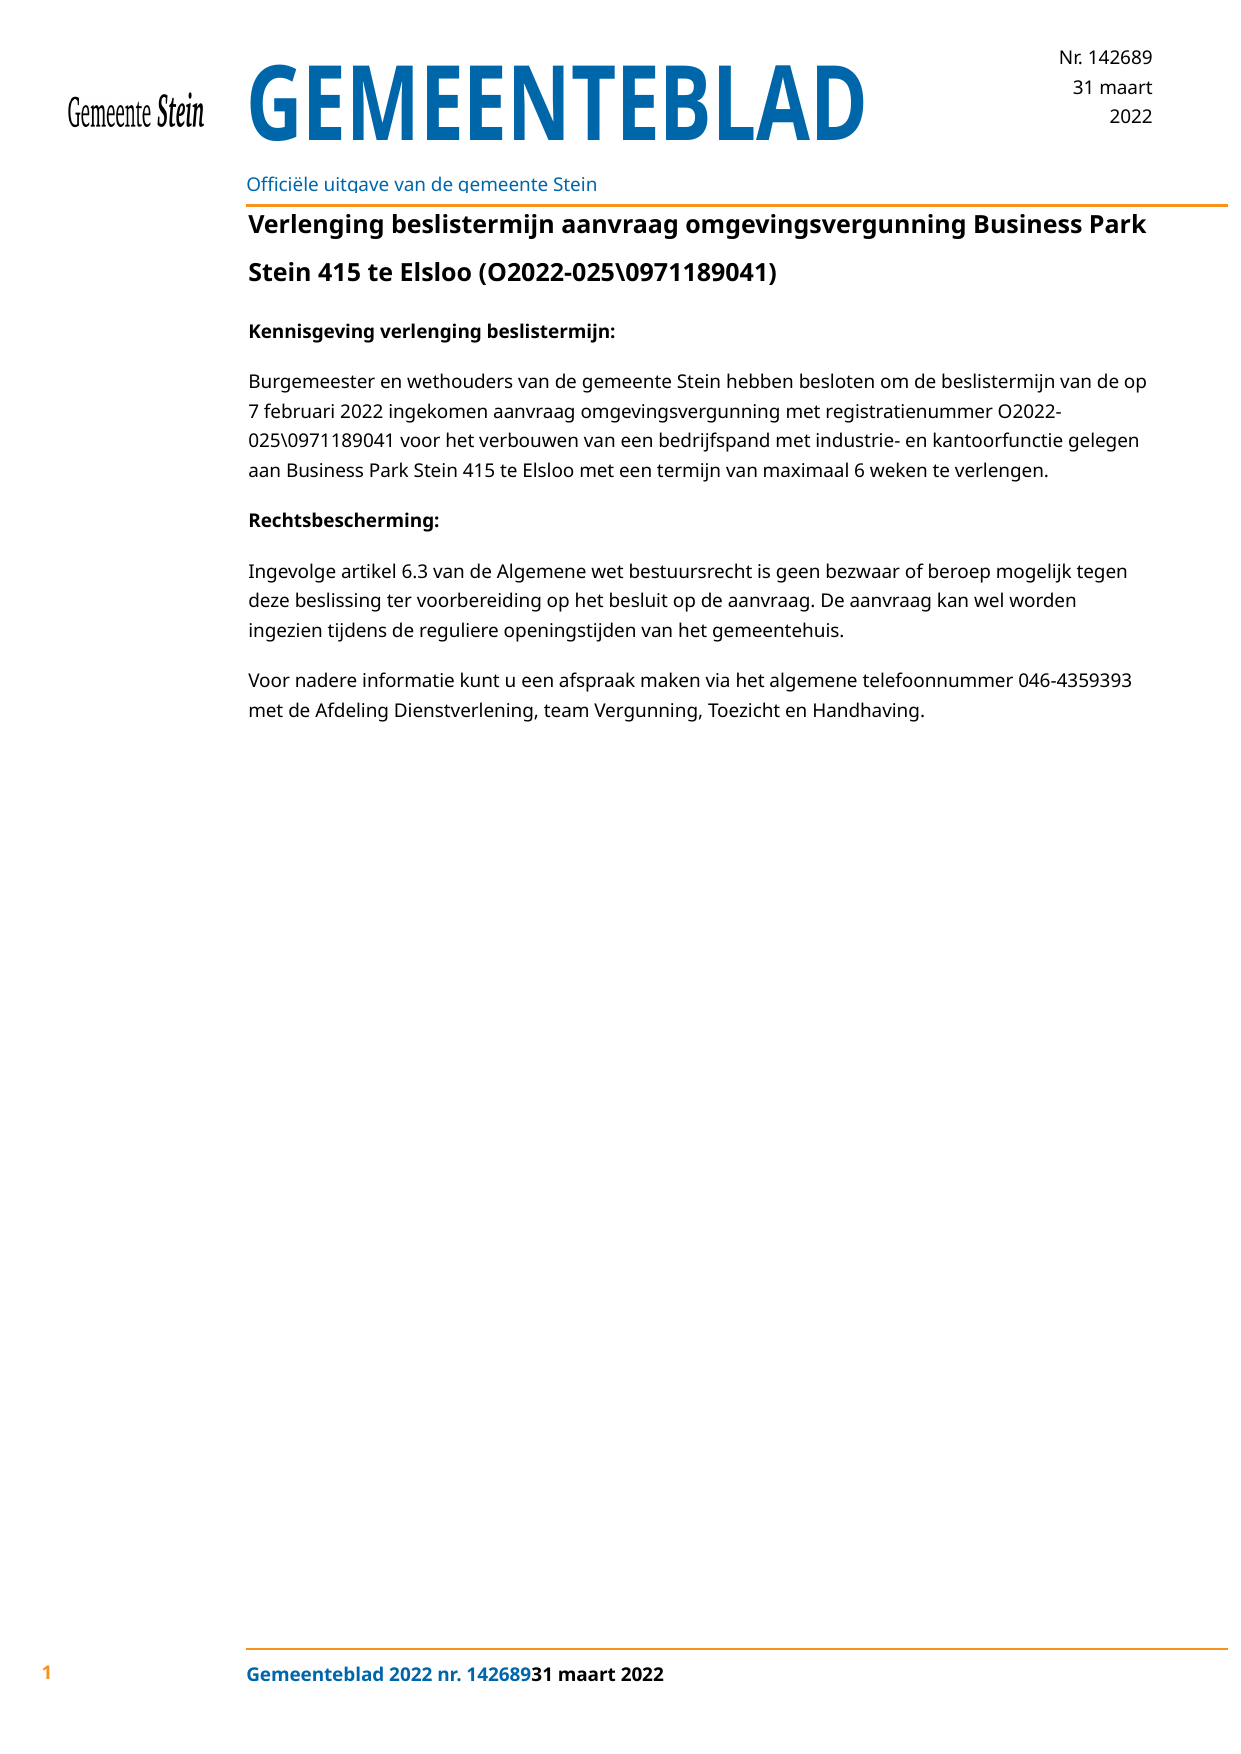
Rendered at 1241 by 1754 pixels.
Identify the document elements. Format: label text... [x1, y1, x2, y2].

picture [41, 47, 231, 172]
text Voor nadere informatie kunt u een afspraak maken via het algemene telefoonnummer 046-4359393 met de Afdeling Dienstverlening, team Vergunning, Toezicht en Handhaving. [248, 667, 1152, 723]
text Rechtsbescherming: [248, 507, 1152, 533]
text Ingevolge artikel 6.3 van de Algemene wet bestuursrecht is geen bezwaar of beroep mogelijk tegen deze beslissing ter voorbereiding op het besluit op de aanvraag. De aanvraag kan wel worden ingezien tijdens de reguliere openingstijden van het gemeentehuis. [248, 558, 1152, 643]
text Verlenging beslistermijn aanvraag omgevingsvergunning Business Park Stein 415 te Elsloo (O2022-025\0971189041) [248, 207, 1152, 288]
text Kennisgeving verlenging beslistermijn: [248, 318, 1152, 344]
text Burgemeester en wethouders van de gemeente Stein hebben besloten om de beslistermijn van de op 7 februari 2022 ingekomen aanvraag omgevingsvergunning met registratienummer O2022-025\0971189041 voor het verbouwen van een bedrijfspand met industrie- en kantoorfunctie gelegen aan Business Park Stein 415 te Elsloo met een termijn van maximaal 6 weken te verlengen. [248, 368, 1152, 483]
